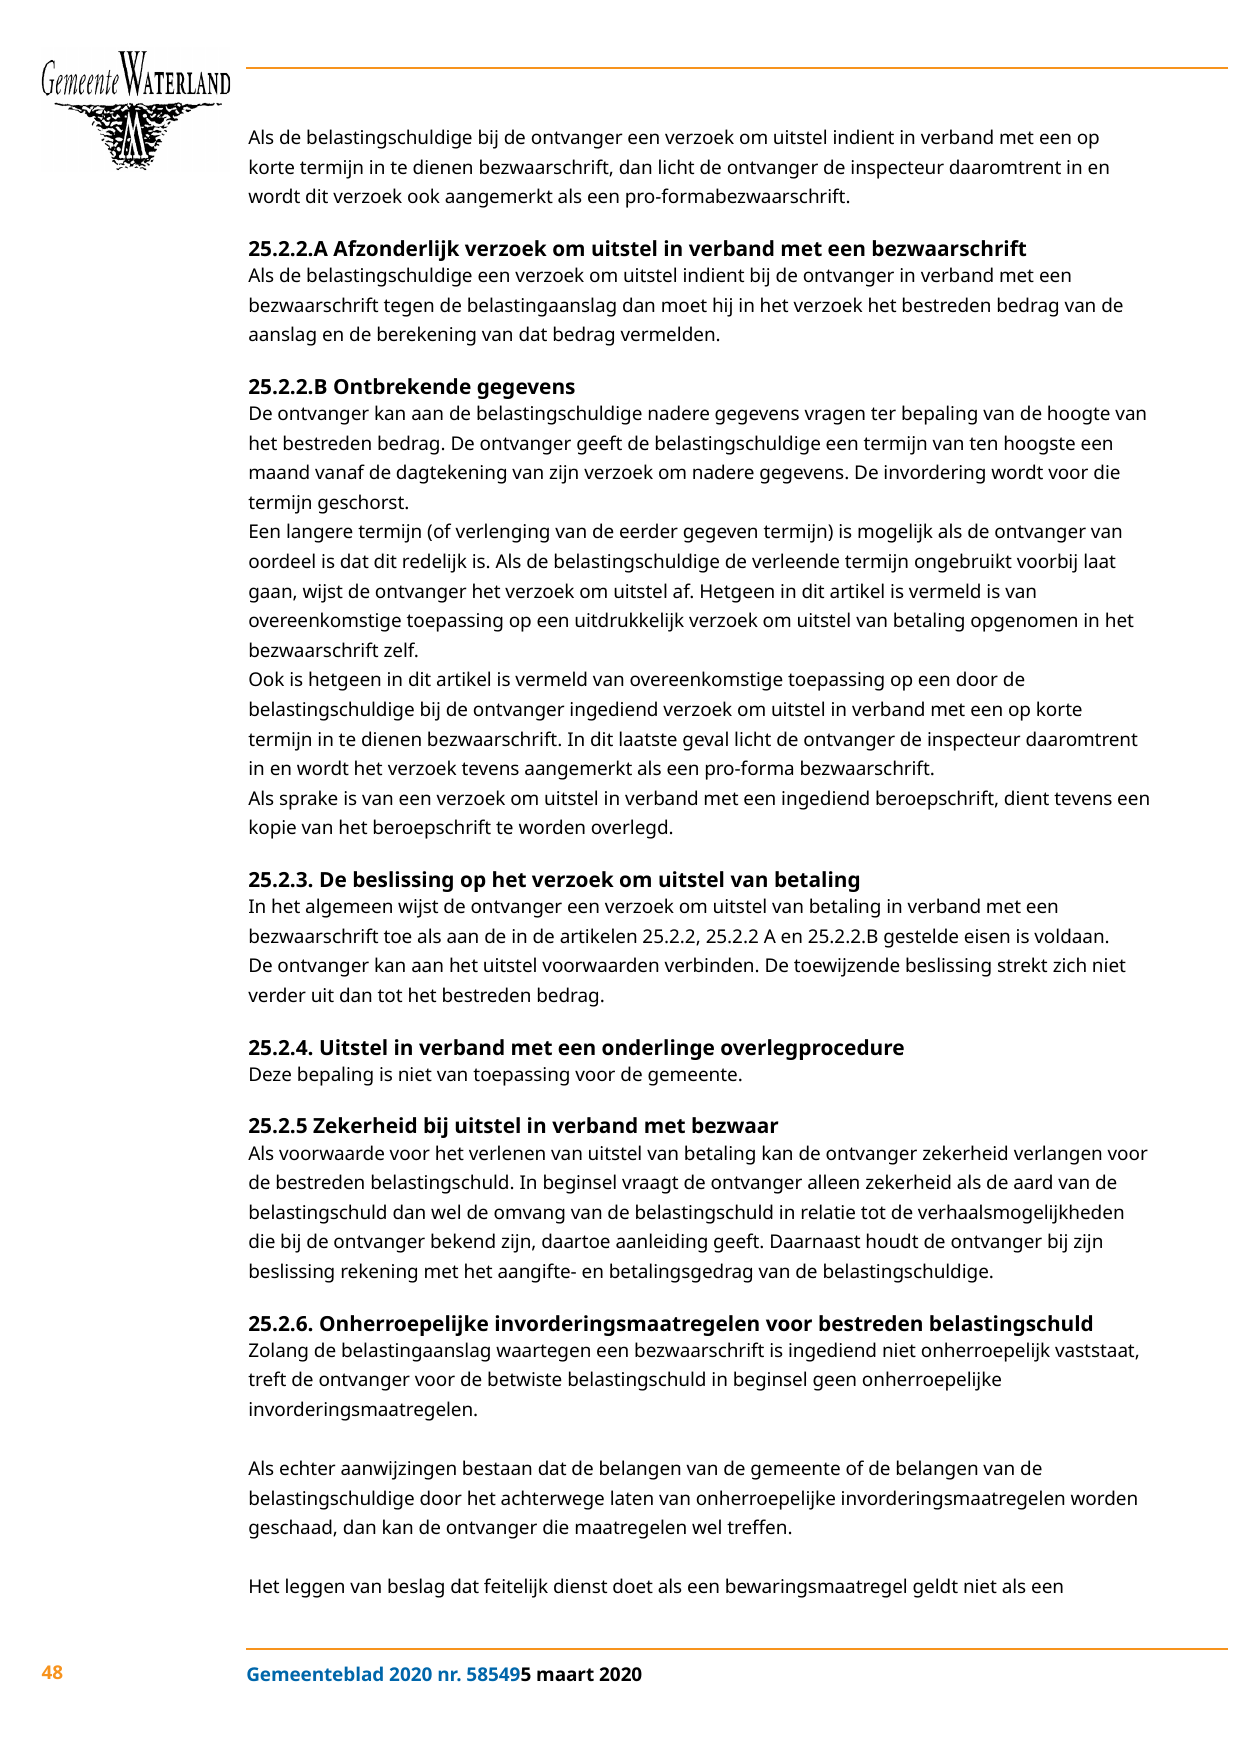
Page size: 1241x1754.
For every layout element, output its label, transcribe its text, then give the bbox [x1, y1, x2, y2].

text 25.2.2.A Afzonderlijk verzoek om uitstel in verband met een bezwaarschrift [248, 234, 1152, 262]
text Ook is hetgeen in dit artikel is vermeld van overeenkomstige toepassing op een door de belastingschuldige bij de ontvanger ingediend verzoek om uitstel in verband met een op korte termijn in te dienen bezwaarschrift. In dit laatste geval licht de ontvanger de inspecteur daaromtrent in en wordt het verzoek tevens aangemerkt als een pro-forma bezwaarschrift. [248, 667, 1152, 781]
text 25.2.3. De beslissing op het verzoek om uitstel van betaling [248, 865, 1152, 893]
text Het leggen van beslag dat feitelijk dienst doet als een bewaringsmaatregel geldt niet als een [248, 1574, 1152, 1599]
text Als de belastingschuldige een verzoek om uitstel indient bij de ontvanger in verband met een bezwaarschrift tegen de belastingaanslag dan moet hij in het verzoek het bestreden bedrag van de aanslag en de berekening van dat bedrag vermelden. [248, 262, 1152, 347]
text De ontvanger kan aan het uitstel voorwaarden verbinden. De toewijzende beslissing strekt zich niet verder uit dan tot het bestreden bedrag. [248, 953, 1152, 1008]
text Een langere termijn (of verlenging van de eerder gegeven termijn) is mogelijk als de ontvanger van oordeel is dat dit redelijk is. Als de belastingschuldige de verleende termijn ongebruikt voorbij laat gaan, wijst de ontvanger het verzoek om uitstel af. Hetgeen in dit artikel is vermeld is van overeenkomstige toepassing op een uitdrukkelijk verzoek om uitstel van betaling opgenomen in het bezwaarschrift zelf. [248, 519, 1152, 663]
text In het algemeen wijst de ontvanger een verzoek om uitstel van betaling in verband met een bezwaarschrift toe als aan de in de artikelen 25.2.2, 25.2.2 A en 25.2.2.B gestelde eisen is voldaan. [248, 893, 1152, 949]
text Als voorwaarde voor het verlenen van uitstel van betaling kan de ontvanger zekerheid verlangen voor de bestreden belastingschuld. In beginsel vraagt de ontvanger alleen zekerheid als de aard van de belastingschuld dan wel de omvang van de belastingschuld in relatie tot de verhaalsmogelijkheden die bij de ontvanger bekend zijn, daartoe aanleiding geeft. Daarnaast houdt de ontvanger bij zijn beslissing rekening met het aangifte- en betalingsgedrag van de belastingschuldige. [248, 1140, 1152, 1284]
text De ontvanger kan aan de belastingschuldige nadere gegevens vragen ter bepaling van de hoogte van het bestreden bedrag. De ontvanger geeft de belastingschuldige een termijn van ten hoogste een maand vanaf de dagtekening van zijn verzoek om nadere gegevens. De invordering wordt voor die termijn geschorst. [248, 400, 1152, 515]
text Deze bepaling is niet van toepassing voor de gemeente. [248, 1061, 1152, 1087]
text 25.2.6. Onherroepelijke invorderingsmaatregelen voor bestreden belastingschuld [248, 1309, 1152, 1337]
picture [41, 47, 231, 172]
text Als de belastingschuldige bij de ontvanger een verzoek om uitstel indient in verband met een op korte termijn in te dienen bezwaarschrift, dan licht de ontvanger de inspecteur daaromtrent in en wordt dit verzoek ook aangemerkt als een pro-formabezwaarschrift. [248, 124, 1152, 209]
text Zolang de belastingaanslag waartegen een bezwaarschrift is ingediend niet onherroepelijk vaststaat, treft de ontvanger voor de betwiste belastingschuld in beginsel geen onherroepelijke invorderingsmaatregelen. [248, 1337, 1152, 1422]
text 25.2.4. Uitstel in verband met een onderlinge overlegprocedure [248, 1033, 1152, 1061]
text 25.2.5 Zekerheid bij uitstel in verband met bezwaar [248, 1111, 1152, 1140]
text Als echter aanwijzingen bestaan dat de belangen van de gemeente of de belangen van de belastingschuldige door het achterwege laten van onherroepelijke invorderingsmaatregelen worden geschaad, dan kan de ontvanger die maatregelen wel treffen. [248, 1455, 1152, 1540]
text Als sprake is van een verzoek om uitstel in verband met een ingediend beroepschrift, dient tevens een kopie van het beroepschrift te worden overlegd. [248, 785, 1152, 840]
text 25.2.2.B Ontbrekende gegevens [248, 372, 1152, 400]
